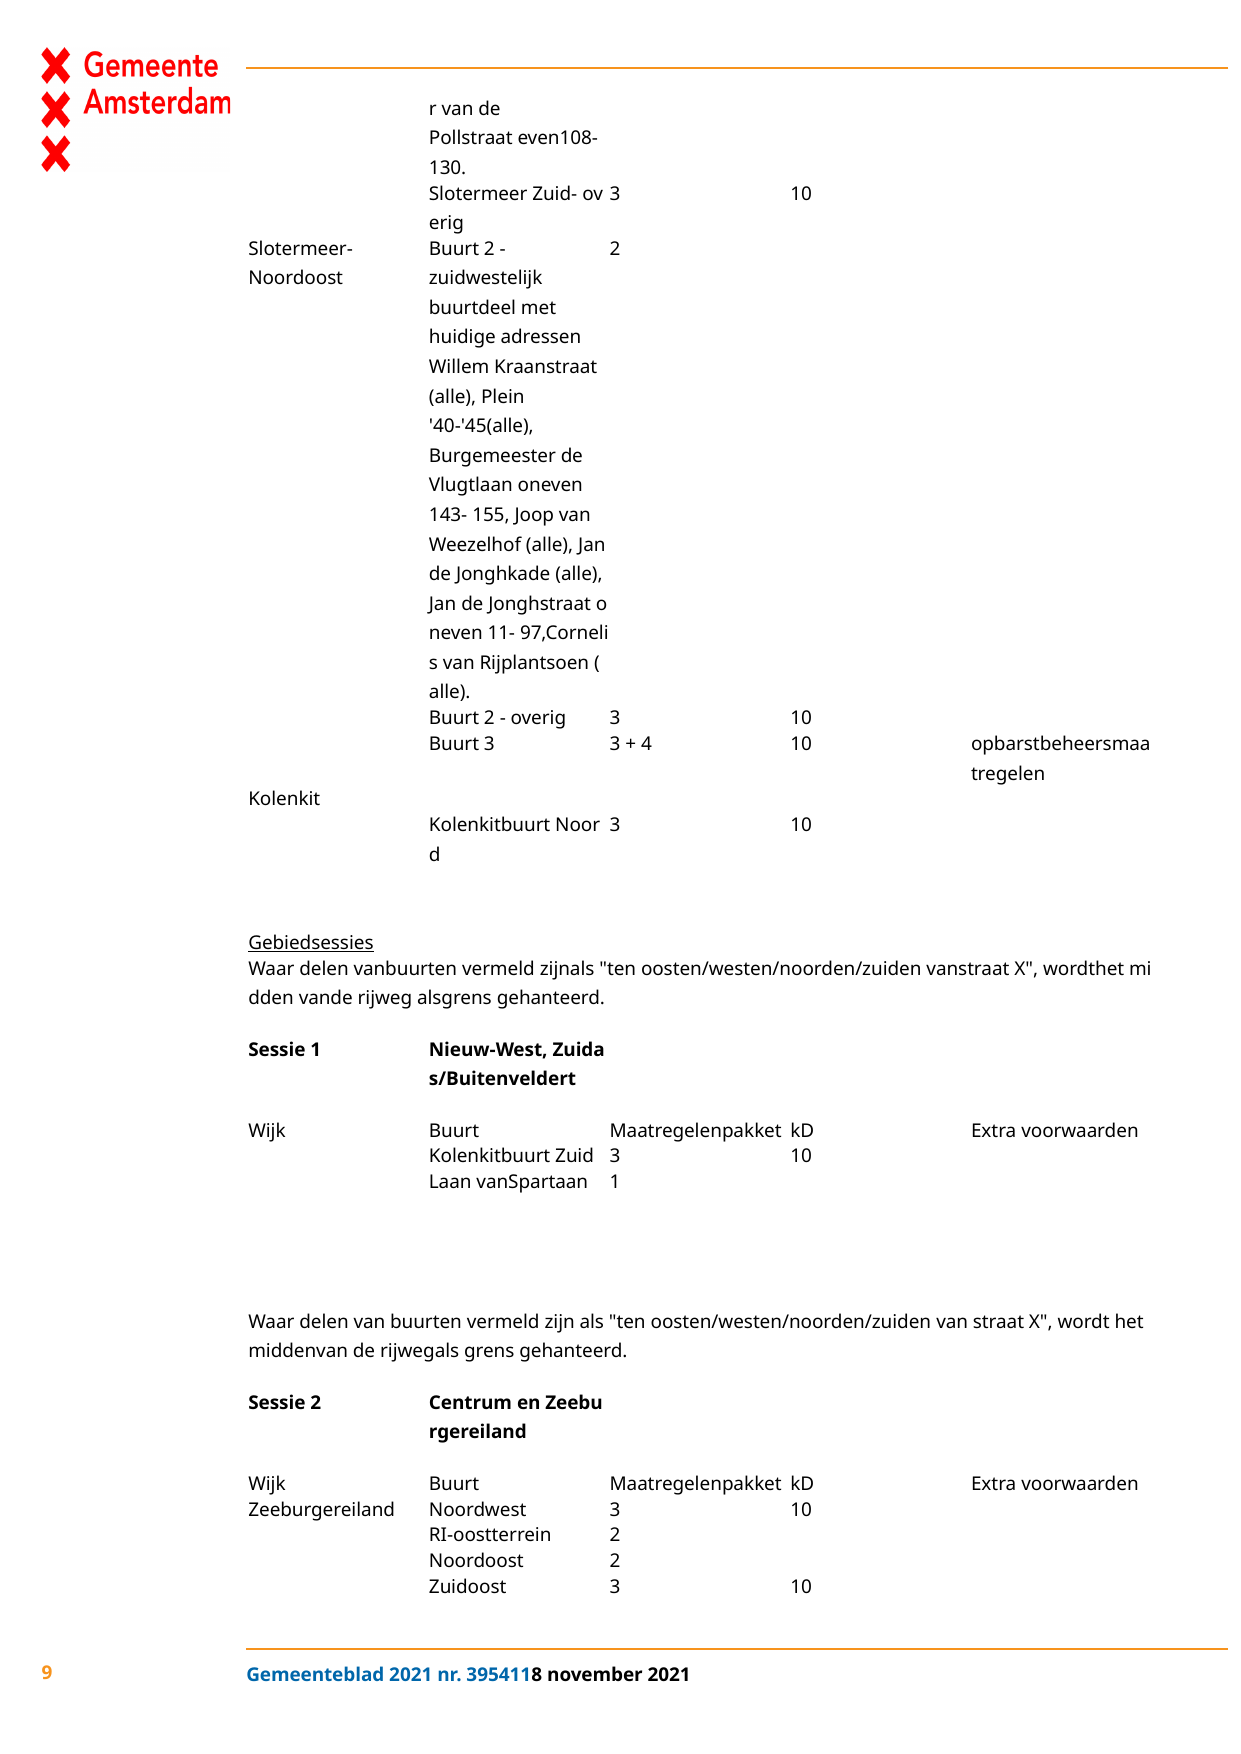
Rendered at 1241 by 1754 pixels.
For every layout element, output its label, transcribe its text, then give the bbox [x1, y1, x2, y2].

table_cell Buurt 2 - zuidwestelijk buurtdeel met huidige adressen Willem Kraanstraat (alle), Plein '40-'45(alle), Burgemeester de Vlugtlaan oneven 143- 155, Joop van Weezelhof (alle), Jan de Jonghkade (alle), Jan de Jonghstraat oneven 11- 97,Cornelis van Rijplantsoen (alle). [429, 235, 609, 704]
table_cell [971, 1091, 1152, 1117]
table_cell Extra voorwaarden [971, 1117, 1152, 1143]
table_cell Noordwest [429, 1496, 609, 1522]
table_cell [609, 1389, 790, 1444]
table_cell r van de Pollstraat even108-130. [429, 95, 609, 180]
table_cell [248, 1194, 429, 1220]
table_cell [248, 811, 429, 867]
table_header [790, 1282, 971, 1308]
table_cell [971, 1389, 1152, 1444]
table_cell Buurt 3 [429, 730, 609, 786]
table_cell [790, 95, 971, 180]
table_cell [971, 1522, 1152, 1547]
table_cell 10 [790, 705, 971, 730]
table_cell [248, 95, 429, 180]
table_cell [609, 1363, 790, 1389]
table_cell [429, 1091, 609, 1117]
table_cell 3 [609, 1143, 790, 1168]
table_cell [248, 1168, 429, 1194]
table_cell [248, 1143, 429, 1168]
table_cell Maatregelenpakket [609, 1117, 790, 1143]
table_cell Kolenkit [248, 786, 429, 811]
table_cell [971, 1547, 1152, 1573]
table_cell 3 [609, 705, 790, 730]
table_cell RI-oostterrein [429, 1522, 609, 1547]
table_cell [790, 1194, 971, 1220]
table_cell 2 [609, 235, 790, 704]
table_cell [790, 235, 971, 704]
table_cell 3 [609, 1496, 790, 1522]
table_cell [248, 1547, 429, 1573]
table_cell [609, 1010, 790, 1036]
table_cell [971, 180, 1152, 235]
table_cell 1 [609, 1168, 790, 1194]
table_cell [248, 180, 429, 235]
table_cell Maatregelenpakket [609, 1470, 790, 1496]
table_cell 2 [609, 1522, 790, 1547]
table_cell [971, 1010, 1152, 1036]
table_cell [609, 1036, 790, 1091]
table_header [429, 1282, 609, 1308]
table_cell [790, 1168, 971, 1194]
table_cell [429, 1010, 609, 1036]
table_cell Buurt [429, 1117, 609, 1143]
table_cell [790, 786, 971, 811]
table_cell [429, 1444, 609, 1470]
table_cell [971, 1573, 1152, 1599]
table_cell [429, 786, 609, 811]
table_cell [609, 786, 790, 811]
table_cell Buurt [429, 1470, 609, 1496]
table_header [609, 1282, 790, 1308]
table_cell [609, 95, 790, 180]
table_cell [248, 1363, 429, 1389]
table_cell [971, 235, 1152, 704]
table_cell [971, 1143, 1152, 1168]
table_cell Slotermeer Zuid- overig [429, 180, 609, 235]
table_cell kD [790, 1117, 971, 1143]
table_cell Laan vanSpartaan [429, 1168, 609, 1194]
table_cell [609, 1091, 790, 1117]
table_cell [971, 811, 1152, 867]
table_cell Waar delen vanbuurten vermeld zijnals "ten oosten/westen/noorden/zuiden vanstraat X", wordthet midden vande rijweg alsgrens gehanteerd. [248, 955, 1152, 1010]
table_cell Zeeburgereiland [248, 1496, 429, 1522]
table_header [248, 1282, 429, 1308]
table_cell 10 [790, 1143, 971, 1168]
table_cell kD [790, 1470, 971, 1496]
table_cell Nieuw-West, Zuidas/Buitenveldert [429, 1036, 609, 1091]
table_cell [971, 1168, 1152, 1194]
table_cell [971, 1444, 1152, 1470]
table_cell 10 [790, 811, 971, 867]
table_cell [248, 1444, 429, 1470]
table_cell Noordoost [429, 1547, 609, 1573]
table_cell Buurt 2 - overig [429, 705, 609, 730]
table_cell [609, 1444, 790, 1470]
table_cell opbarstbeheersmaatregelen [971, 730, 1152, 786]
table_cell Sessie 1 [248, 1036, 429, 1091]
table_cell [971, 1363, 1152, 1389]
table_cell Kolenkitbuurt Zuid [429, 1143, 609, 1168]
table_cell 10 [790, 180, 971, 235]
table_cell [790, 1547, 971, 1573]
table_cell 3 [609, 1573, 790, 1599]
table_cell 3 [609, 180, 790, 235]
table_cell 10 [790, 1496, 971, 1522]
table_cell 3 + 4 [609, 730, 790, 786]
table_cell Wijk [248, 1117, 429, 1143]
table_header [971, 1282, 1152, 1308]
table_cell [790, 1389, 971, 1444]
table_cell Kolenkitbuurt Noord [429, 811, 609, 867]
table_cell [248, 1573, 429, 1599]
table_cell [248, 1091, 429, 1117]
table_cell 10 [790, 730, 971, 786]
table_cell Centrum en Zeeburgereiland [429, 1389, 609, 1444]
table_cell [790, 1363, 971, 1389]
table_cell Sessie 2 [248, 1389, 429, 1444]
table_cell [248, 730, 429, 786]
table_cell [248, 1010, 429, 1036]
table_cell Zuidoost [429, 1573, 609, 1599]
table_cell [790, 1010, 971, 1036]
picture [41, 47, 231, 172]
table_cell [971, 1194, 1152, 1220]
table_cell [971, 786, 1152, 811]
table_cell Extra voorwaarden [971, 1470, 1152, 1496]
table_cell [248, 1522, 429, 1547]
table_cell [429, 1194, 609, 1220]
table_cell Waar delen van buurten vermeld zijn als "ten oosten/westen/noorden/zuiden van straat X", wordt het middenvan de rijwegals grens gehanteerd. [248, 1308, 1152, 1363]
table_cell 3 [609, 811, 790, 867]
table_header [971, 929, 1152, 955]
table_header Gebiedsessies [248, 929, 429, 955]
table_cell [790, 1091, 971, 1117]
table_cell 10 [790, 1573, 971, 1599]
table_cell Wijk [248, 1470, 429, 1496]
table_cell [248, 705, 429, 730]
table_cell [971, 95, 1152, 180]
table_cell [790, 1036, 971, 1091]
table_cell Slotermeer-Noordoost [248, 235, 429, 704]
table_cell [971, 1036, 1152, 1091]
table_cell [429, 1363, 609, 1389]
table_header [609, 929, 971, 955]
table_header [429, 929, 609, 955]
table_cell [790, 1444, 971, 1470]
table_cell [790, 1522, 971, 1547]
table_cell [971, 1496, 1152, 1522]
table_cell [971, 705, 1152, 730]
table_cell [609, 1194, 790, 1220]
table_cell 2 [609, 1547, 790, 1573]
